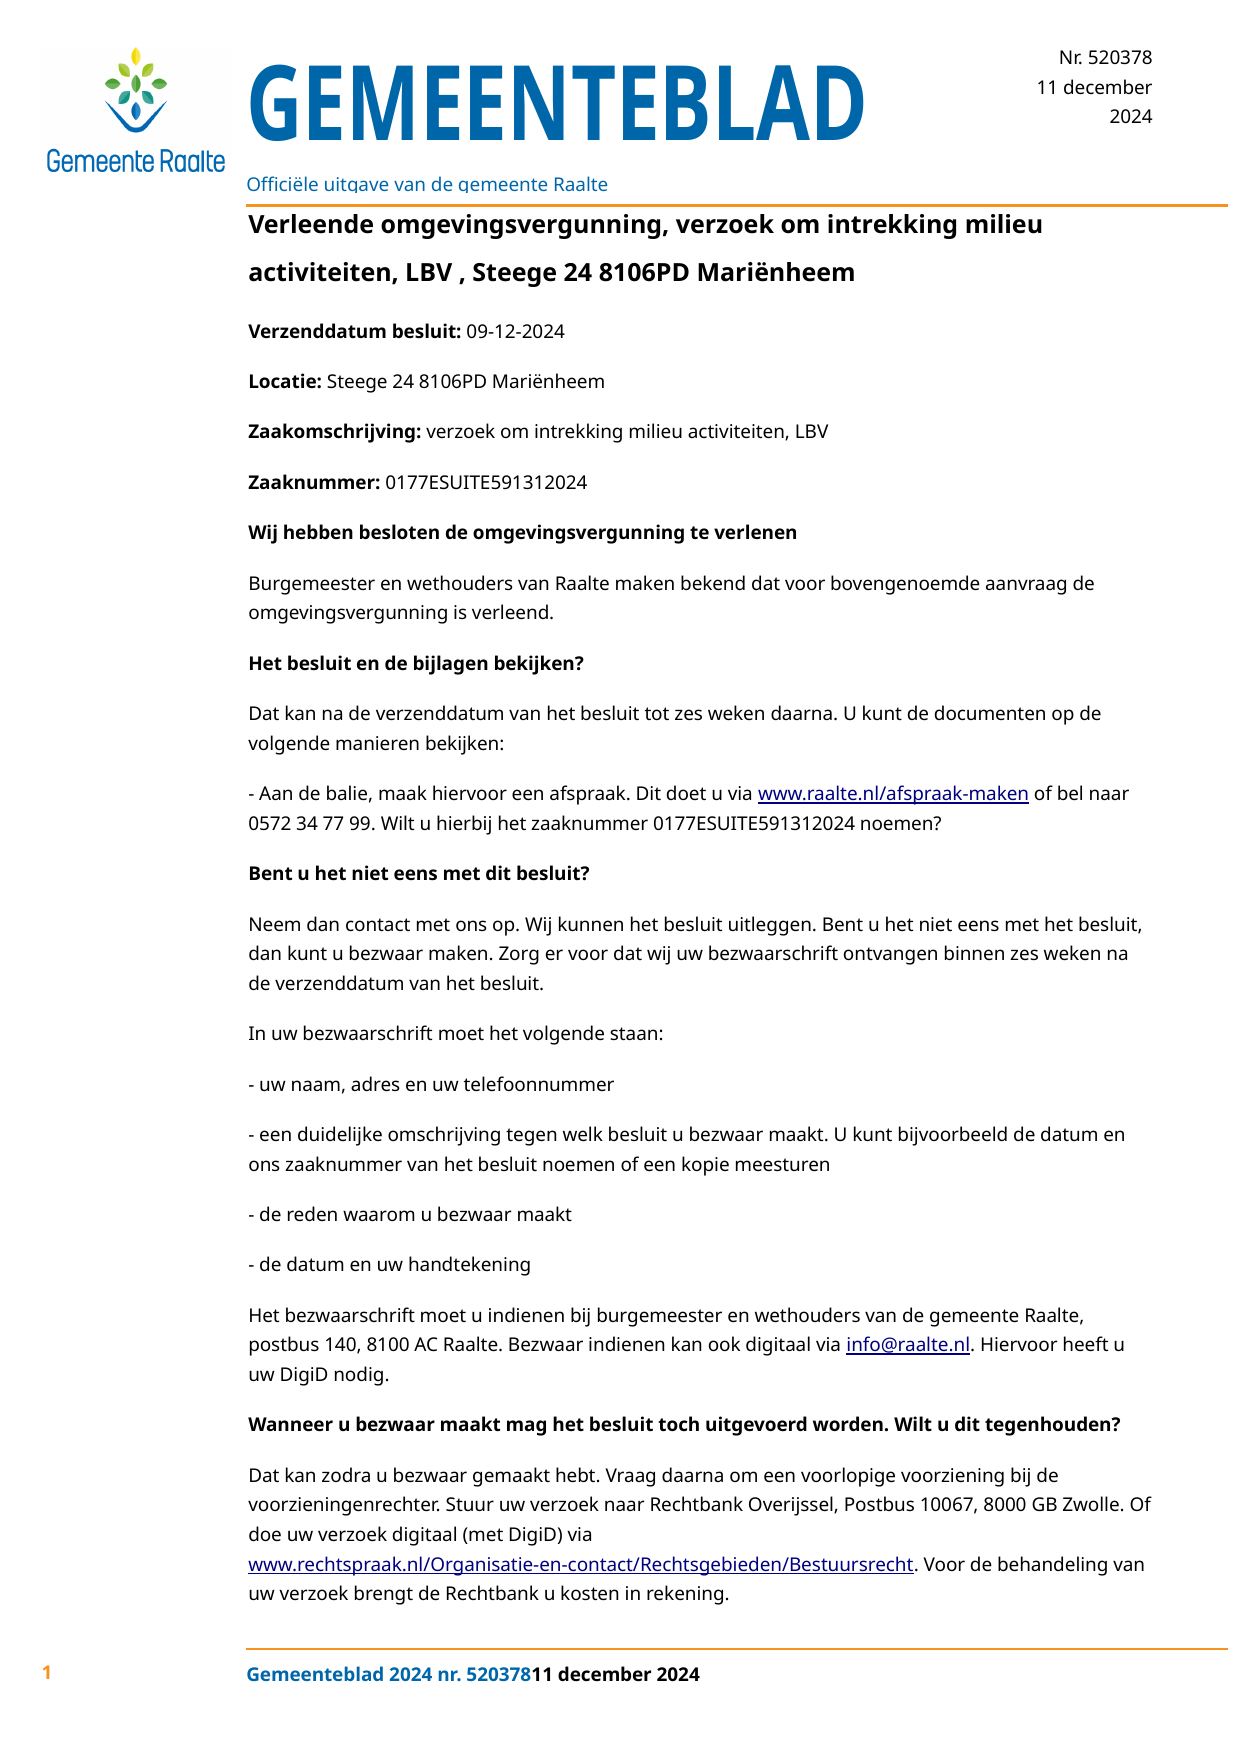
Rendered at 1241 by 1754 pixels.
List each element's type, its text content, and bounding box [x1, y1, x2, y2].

text Verleende omgevingsvergunning, verzoek om intrekking milieu activiteiten, LBV , Steege 24 8106PD Mariënheem [248, 207, 1152, 288]
text Het besluit en de bijlagen bekijken? [248, 650, 1152, 676]
text Locatie: Steege 24 8106PD Mariënheem [248, 368, 1152, 394]
text Burgemeester en wethouders van Raalte maken bekend dat voor bovengenoemde aanvraag de omgevingsvergunning is verleend. [248, 570, 1152, 625]
text Neem dan contact met ons op. Wij kunnen het besluit uitleggen. Bent u het niet eens met het besluit, dan kunt u bezwaar maken. Zorg er voor dat wij uw bezwaarschrift ontvangen binnen zes weken na de verzenddatum van het besluit. [248, 911, 1152, 996]
text - de datum en uw handtekening [248, 1252, 1152, 1277]
text - Aan de balie, maak hiervoor een afspraak. Dit doet u via www.raalte.nl/afspraak-maken of bel naar 0572 34 77 99. Wilt u hierbij het zaaknummer 0177ESUITE591312024 noemen? [248, 780, 1152, 836]
text Het bezwaarschrift moet u indienen bij burgemeester en wethouders van de gemeente Raalte, postbus 140, 8100 AC Raalte. Bezwaar indienen kan ook digitaal via info@raalte.nl. Hiervoor heeft u uw DigiD nodig. [248, 1302, 1152, 1387]
text - een duidelijke omschrijving tegen welk besluit u bezwaar maakt. U kunt bijvoorbeeld de datum en ons zaaknummer van het besluit noemen of een kopie meesturen [248, 1121, 1152, 1177]
text In uw bezwaarschrift moet het volgende staan: [248, 1020, 1152, 1046]
text Zaaknummer: 0177ESUITE591312024 [248, 469, 1152, 495]
text Dat kan na de verzenddatum van het besluit tot zes weken daarna. U kunt de documenten op de volgende manieren bekijken: [248, 700, 1152, 756]
text Zaakomschrijving: verzoek om intrekking milieu activiteiten, LBV [248, 419, 1152, 444]
text Wanneer u bezwaar maakt mag het besluit toch uitgevoerd worden. Wilt u dit tegenhouden? [248, 1412, 1152, 1437]
text Dat kan zodra u bezwaar gemaakt hebt. Vraag daarna om een voorlopige voorziening bij de voorzieningenrechter. Stuur uw verzoek naar Rechtbank Overijssel, Postbus 10067, 8000 GB Zwolle. Of doe uw verzoek digitaal (met DigiD) via www.rechtspraak.nl/Organisatie-en-contact/Rechtsgebieden/Bestuursrecht. Voor de behandeling van uw verzoek brengt de Rechtbank u kosten in rekening. [248, 1462, 1152, 1606]
text Bent u het niet eens met dit besluit? [248, 860, 1152, 886]
text Verzenddatum besluit: 09-12-2024 [248, 318, 1152, 344]
text - de reden waarom u bezwaar maakt [248, 1201, 1152, 1227]
text Wij hebben besloten de omgevingsvergunning te verlenen [248, 519, 1152, 545]
text - uw naam, adres en uw telefoonnummer [248, 1071, 1152, 1097]
picture [41, 47, 231, 172]
